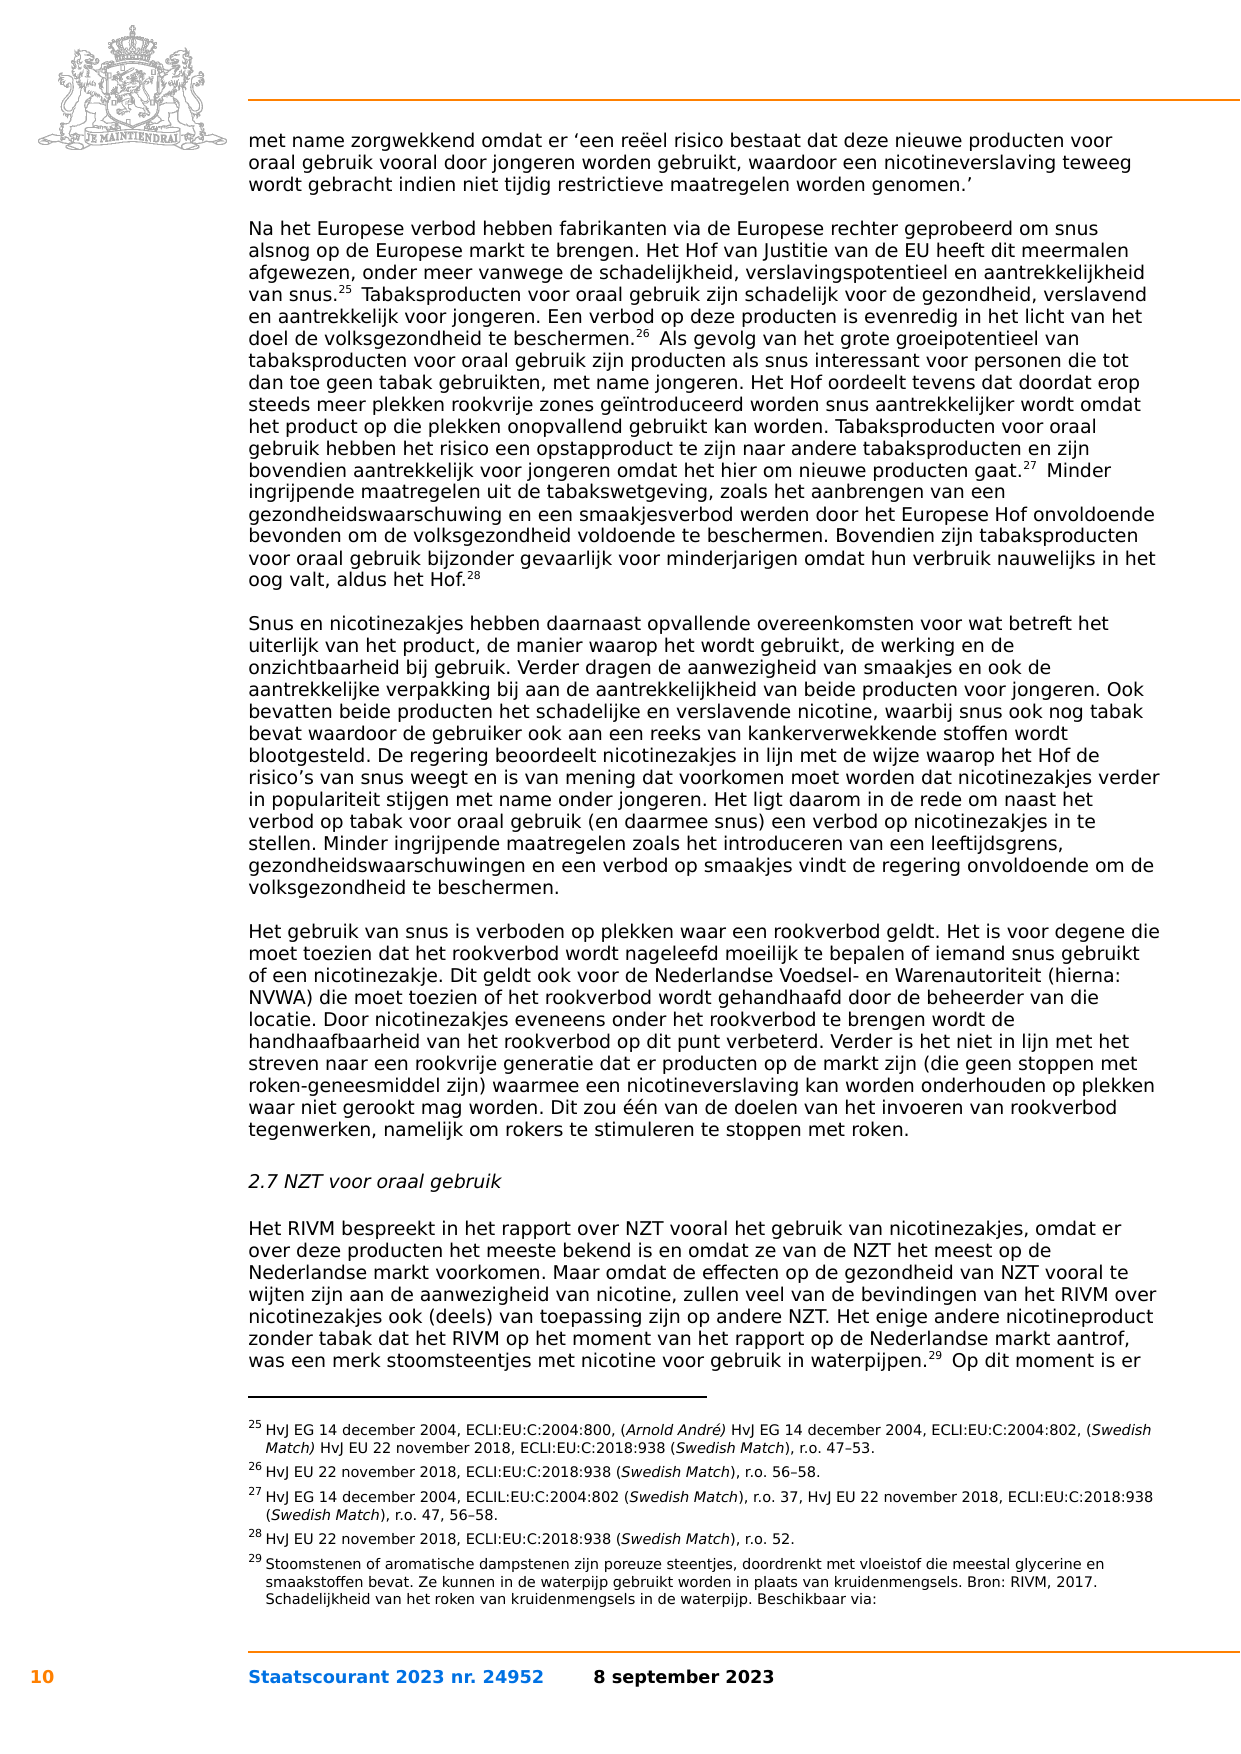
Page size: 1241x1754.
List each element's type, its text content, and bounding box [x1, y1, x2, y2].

text HvJ EU 22 november 2018, ECLI:EU:C:2018:938 (Swedish Match), r.o. 56–58. [248, 1460, 1163, 1482]
text Na het Europese verbod hebben fabrikanten via de Europese rechter geprobeerd om snus alsnog op de Europese markt te brengen. Het Hof van Justitie van de EU heeft dit meermalen afgewezen, onder meer vanwege de schadelijkheid, verslavingspotentieel en aantrekkelijkheid van snus. Tabaksproducten voor oraal gebruik zijn schadelijk voor de gezondheid, verslavend en aantrekkelijk voor jongeren. Een verbod op deze producten is evenredig in het licht van het doel de volksgezondheid te beschermen. Als gevolg van het grote groeipotentieel van tabaksproducten voor oraal gebruik zijn producten als snus interessant voor personen die tot dan toe geen tabak gebruikten, met name jongeren. Het Hof oordeelt tevens dat doordat erop steeds meer plekken rookvrije zones geïntroduceerd worden snus aantrekkelijker wordt omdat het product op die plekken onopvallend gebruikt kan worden. Tabaksproducten voor oraal gebruik hebben het risico een opstapproduct te zijn naar andere tabaksproducten en zijn bovendien aantrekkelijk voor jongeren omdat het hier om nieuwe producten gaat. Minder ingrijpende maatregelen uit de tabakswetgeving, zoals het aanbrengen van een gezondheidswaarschuwing en een smaakjesverbod werden door het Europese Hof onvoldoende bevonden om de volksgezondheid voldoende te beschermen. Bovendien zijn tabaksproducten voor oraal gebruik bijzonder gevaarlijk voor minderjarigen omdat hun verbruik nauwelijks in het oog valt, aldus het Hof. [248, 218, 1163, 591]
text HvJ EU 22 november 2018, ECLI:EU:C:2018:938 (Swedish Match), r.o. 52. [248, 1527, 1163, 1549]
text HvJ EG 14 december 2004, ECLI:EU:C:2004:800, (Arnold André) HvJ EG 14 december 2004, ECLI:EU:C:2004:802, (Swedish Match) HvJ EU 22 november 2018, ECLI:EU:C:2018:938 (Swedish Match), r.o. 47–53. [248, 1418, 1163, 1457]
text met name zorgwekkend omdat er ‘een reëel risico bestaat dat deze nieuwe producten voor oraal gebruik vooral door jongeren worden gebruikt, waardoor een nicotineverslaving teweeg wordt gebracht indien niet tijdig restrictieve maatregelen worden genomen.’ [248, 130, 1163, 196]
text Het gebruik van snus is verboden op plekken waar een rookverbod geldt. Het is voor degene die moet toezien dat het rookverbod wordt nageleefd moeilijk te bepalen of iemand snus gebruikt of een nicotinezakje. Dit geldt ook voor de Nederlandse Voedsel- en Warenautoriteit (hierna: NVWA) die moet toezien of het rookverbod wordt gehandhaafd door de beheerder van die locatie. Door nicotinezakjes eveneens onder het rookverbod te brengen wordt de handhaafbaarheid van het rookverbod op dit punt verbeterd. Verder is het niet in lijn met het streven naar een rookvrije generatie dat er producten op de markt zijn (die geen stoppen met roken-geneesmiddel zijn) waarmee een nicotineverslaving kan worden onderhouden op plekken waar niet gerookt mag worden. Dit zou één van de doelen van het invoeren van rookverbod tegenwerken, namelijk om rokers te stimuleren te stoppen met roken. [248, 921, 1163, 1141]
subtitle 2.7 NZT voor oraal gebruik [248, 1171, 1163, 1193]
text Snus en nicotinezakjes hebben daarnaast opvallende overeenkomsten voor wat betreft het uiterlijk van het product, de manier waarop het wordt gebruikt, de werking en de onzichtbaarheid bij gebruik. Verder dragen de aanwezigheid van smaakjes en ook de aantrekkelijke verpakking bij aan de aantrekkelijkheid van beide producten voor jongeren. Ook bevatten beide producten het schadelijke en verslavende nicotine, waarbij snus ook nog tabak bevat waardoor de gebruiker ook aan een reeks van kankerverwekkende stoffen wordt blootgesteld. De regering beoordeelt nicotinezakjes in lijn met de wijze waarop het Hof de risico’s van snus weegt en is van mening dat voorkomen moet worden dat nicotinezakjes verder in populariteit stijgen met name onder jongeren. Het ligt daarom in de rede om naast het verbod op tabak voor oraal gebruik (en daarmee snus) een verbod op nicotinezakjes in te stellen. Minder ingrijpende maatregelen zoals het introduceren van een leeftijdsgrens, gezondheidswaarschuwingen en een verbod op smaakjes vindt de regering onvoldoende om de volksgezondheid te beschermen. [248, 613, 1163, 899]
picture [38, 25, 227, 150]
text Stoomstenen of aromatische dampstenen zijn poreuze steentjes, doordrenkt met vloeistof die meestal glycerine en smaakstoffen bevat. Ze kunnen in de waterpijp gebruikt worden in plaats van kruidenmengsels. Bron: RIVM, 2017. Schadelijkheid van het roken van kruidenmengsels in de waterpijp. Beschikbaar via: [248, 1552, 1163, 1608]
text HvJ EG 14 december 2004, ECLIL:EU:C:2004:802 (Swedish Match), r.o. 37, HvJ EU 22 november 2018, ECLI:EU:C:2018:938 (Swedish Match), r.o. 47, 56–58. [248, 1485, 1163, 1524]
text Het RIVM bespreekt in het rapport over NZT vooral het gebruik van nicotinezakjes, omdat er over deze producten het meeste bekend is en omdat ze van de NZT het meest op de Nederlandse markt voorkomen. Maar omdat de effecten op de gezondheid van NZT vooral te wijten zijn aan de aanwezigheid van nicotine, zullen veel van de bevindingen van het RIVM over nicotinezakjes ook (deels) van toepassing zijn op andere NZT. Het enige andere nicotineproduct zonder tabak dat het RIVM op het moment van het rapport op de Nederlandse markt aantrof, was een merk stoomsteentjes met nicotine voor gebruik in waterpijpen. Op dit moment is er [248, 1218, 1163, 1371]
